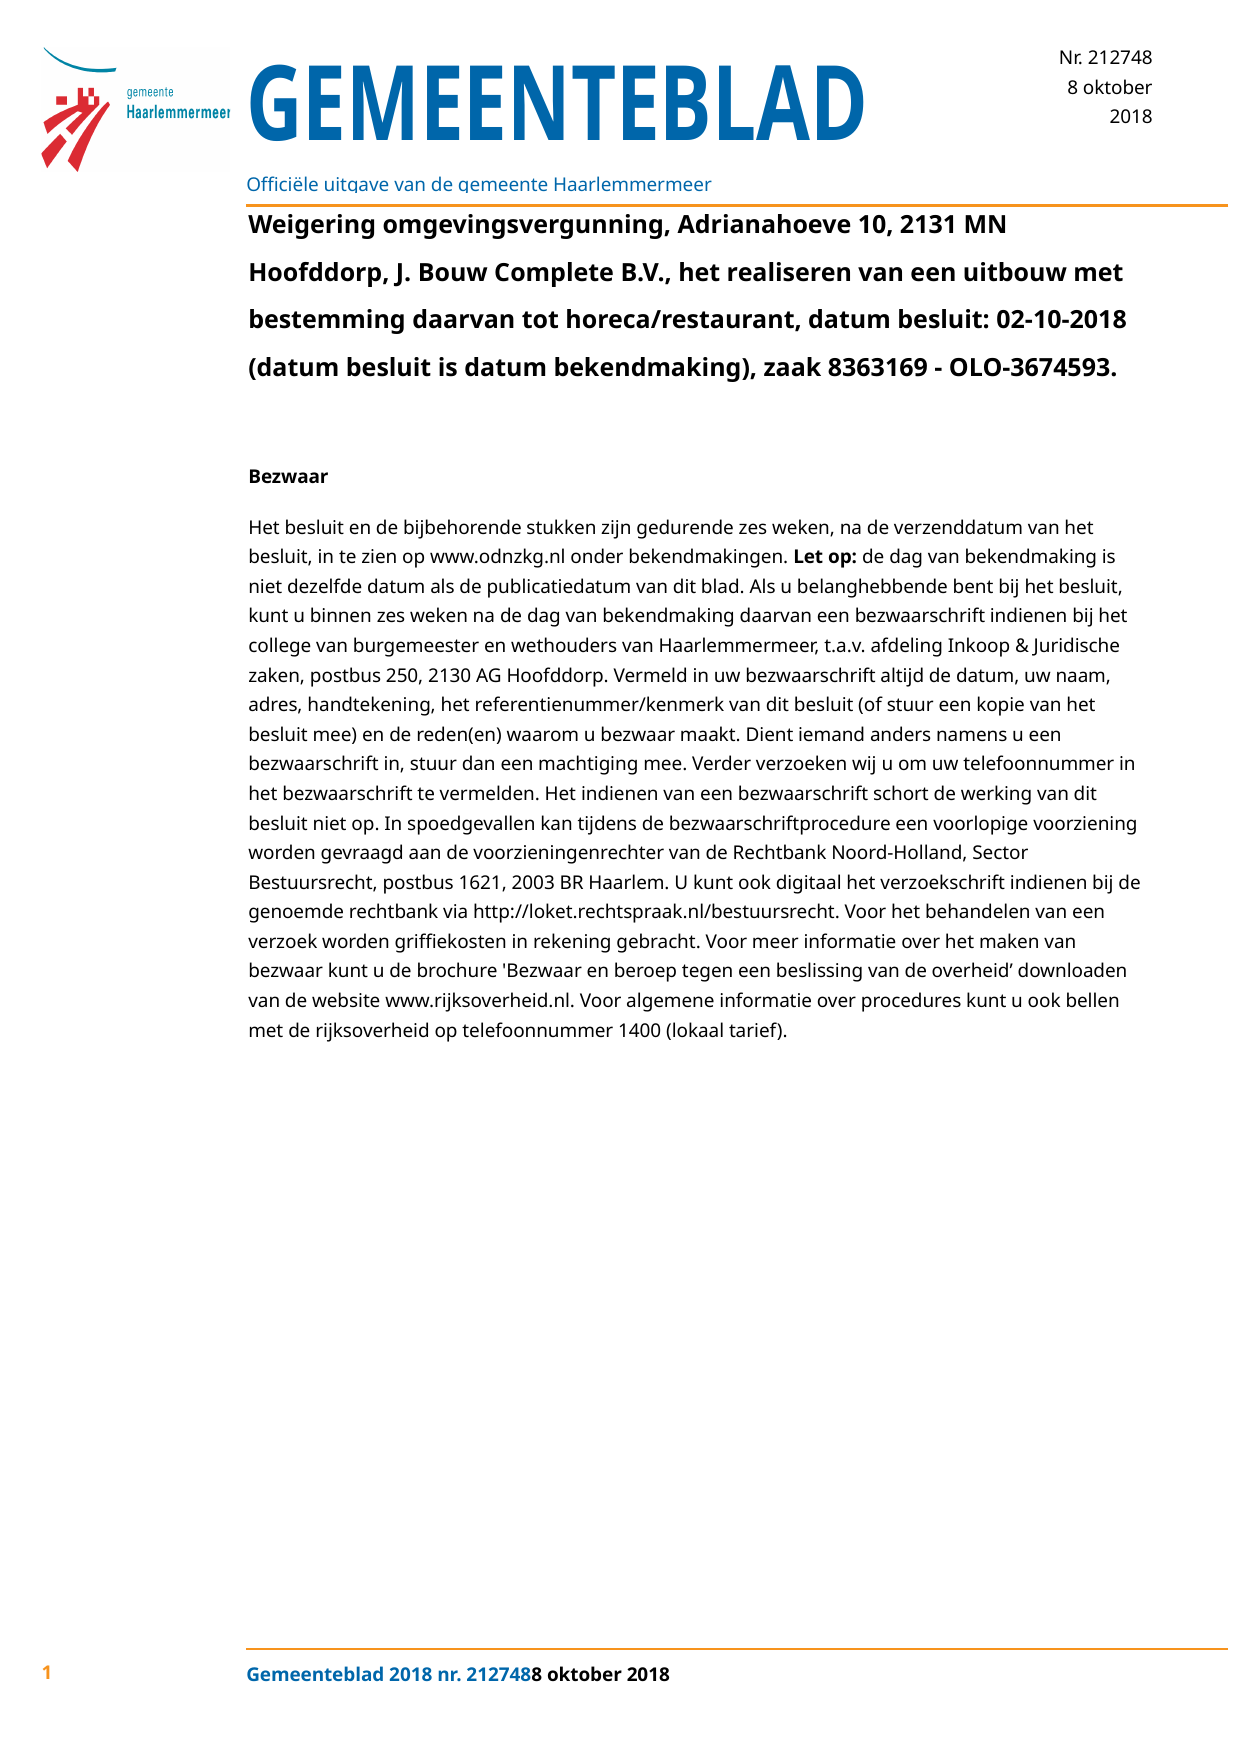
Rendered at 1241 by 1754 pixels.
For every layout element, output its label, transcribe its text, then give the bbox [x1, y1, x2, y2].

text Het besluit en de bijbehorende stukken zijn gedurende zes weken, na de verzenddatum van het besluit, in te zien op www.odnzkg.nl onder bekendmakingen. Let op: de dag van bekendmaking is niet dezelfde datum als de publicatiedatum van dit blad. Als u belanghebbende bent bij het besluit, kunt u binnen zes weken na de dag van bekendmaking daarvan een bezwaarschrift indienen bij het college van burgemeester en wethouders van Haarlemmermeer, t.a.v. afdeling Inkoop & Juridische zaken, postbus 250, 2130 AG Hoofddorp. Vermeld in uw bezwaarschrift altijd de datum, uw naam, adres, handtekening, het referentienummer/kenmerk van dit besluit (of stuur een kopie van het besluit mee) en de reden(en) waarom u bezwaar maakt. Dient iemand anders namens u een bezwaarschrift in, stuur dan een machtiging mee. Verder verzoeken wij u om uw telefoonnummer in het bezwaarschrift te vermelden. Het indienen van een bezwaarschrift schort de werking van dit besluit niet op. In spoedgevallen kan tijdens de bezwaarschriftprocedure een voorlopige voorziening worden gevraagd aan de voorzieningenrechter van de Rechtbank Noord-Holland, Sector Bestuursrecht, postbus 1621, 2003 BR Haarlem. U kunt ook digitaal het verzoekschrift indienen bij de genoemde rechtbank via http://loket.rechtspraak.nl/bestuursrecht. Voor het behandelen van een verzoek worden griffiekosten in rekening gebracht. Voor meer informatie over het maken van bezwaar kunt u de brochure 'Bezwaar en beroep tegen een beslissing van de overheid’ downloaden van de website www.rijksoverheid.nl. Voor algemene informatie over procedures kunt u ook bellen met de rijksoverheid op telefoonnummer 1400 (lokaal tarief). [248, 514, 1152, 1043]
text Bezwaar [248, 463, 1152, 489]
picture [41, 47, 231, 172]
text Weigering omgevingsvergunning, Adrianahoeve 10, 2131 MN Hoofddorp, J. Bouw Complete B.V., het realiseren van een uitbouw met bestemming daarvan tot horeca/restaurant, datum besluit: 02-10-2018 (datum besluit is datum bekendmaking), zaak 8363169 - OLO-3674593. [248, 207, 1152, 384]
